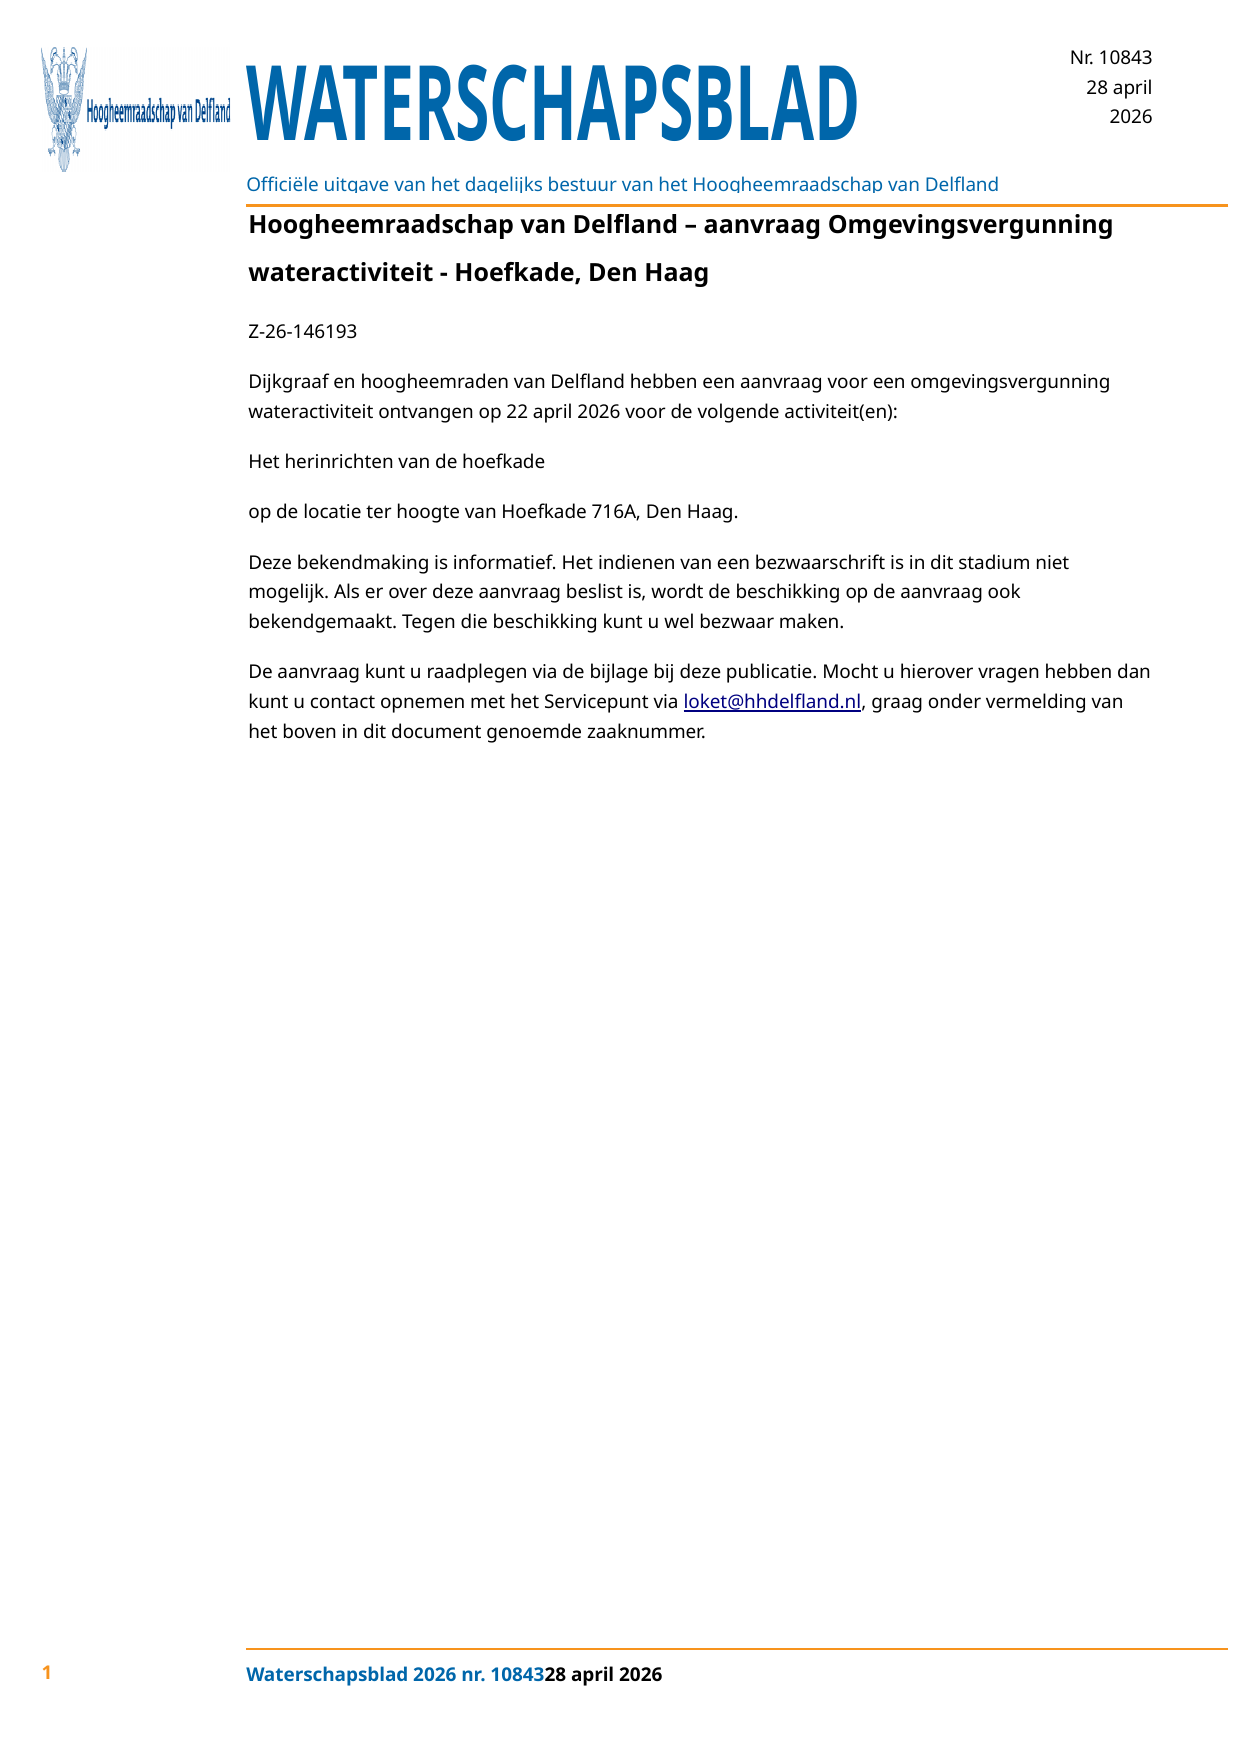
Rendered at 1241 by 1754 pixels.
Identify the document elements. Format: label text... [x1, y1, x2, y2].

text Z-26-146193 [248, 318, 1152, 344]
picture [41, 47, 231, 172]
text op de locatie ter hoogte van Hoefkade 716A, Den Haag. [248, 499, 1152, 524]
text Deze bekendmaking is informatief. Het indienen van een bezwaarschrift is in dit stadium niet mogelijk. Als er over deze aanvraag beslist is, wordt de beschikking op de aanvraag ook bekendgemaakt. Tegen die beschikking kunt u wel bezwaar maken. [248, 549, 1152, 634]
text Hoogheemraadschap van Delfland – aanvraag Omgevingsvergunning wateractiviteit - Hoefkade, Den Haag [248, 207, 1152, 288]
text Dijkgraaf en hoogheemraden van Delfland hebben een aanvraag voor een omgevingsvergunning wateractiviteit ontvangen op 22 april 2026 voor de volgende activiteit(en): [248, 368, 1152, 424]
text De aanvraag kunt u raadplegen via de bijlage bij deze publicatie. Mocht u hierover vragen hebben dan kunt u contact opnemen met het Servicepunt via loket@hhdelfland.nl, graag onder vermelding van het boven in dit document genoemde zaaknummer. [248, 659, 1152, 744]
text Het herinrichten van de hoefkade [248, 448, 1152, 474]
